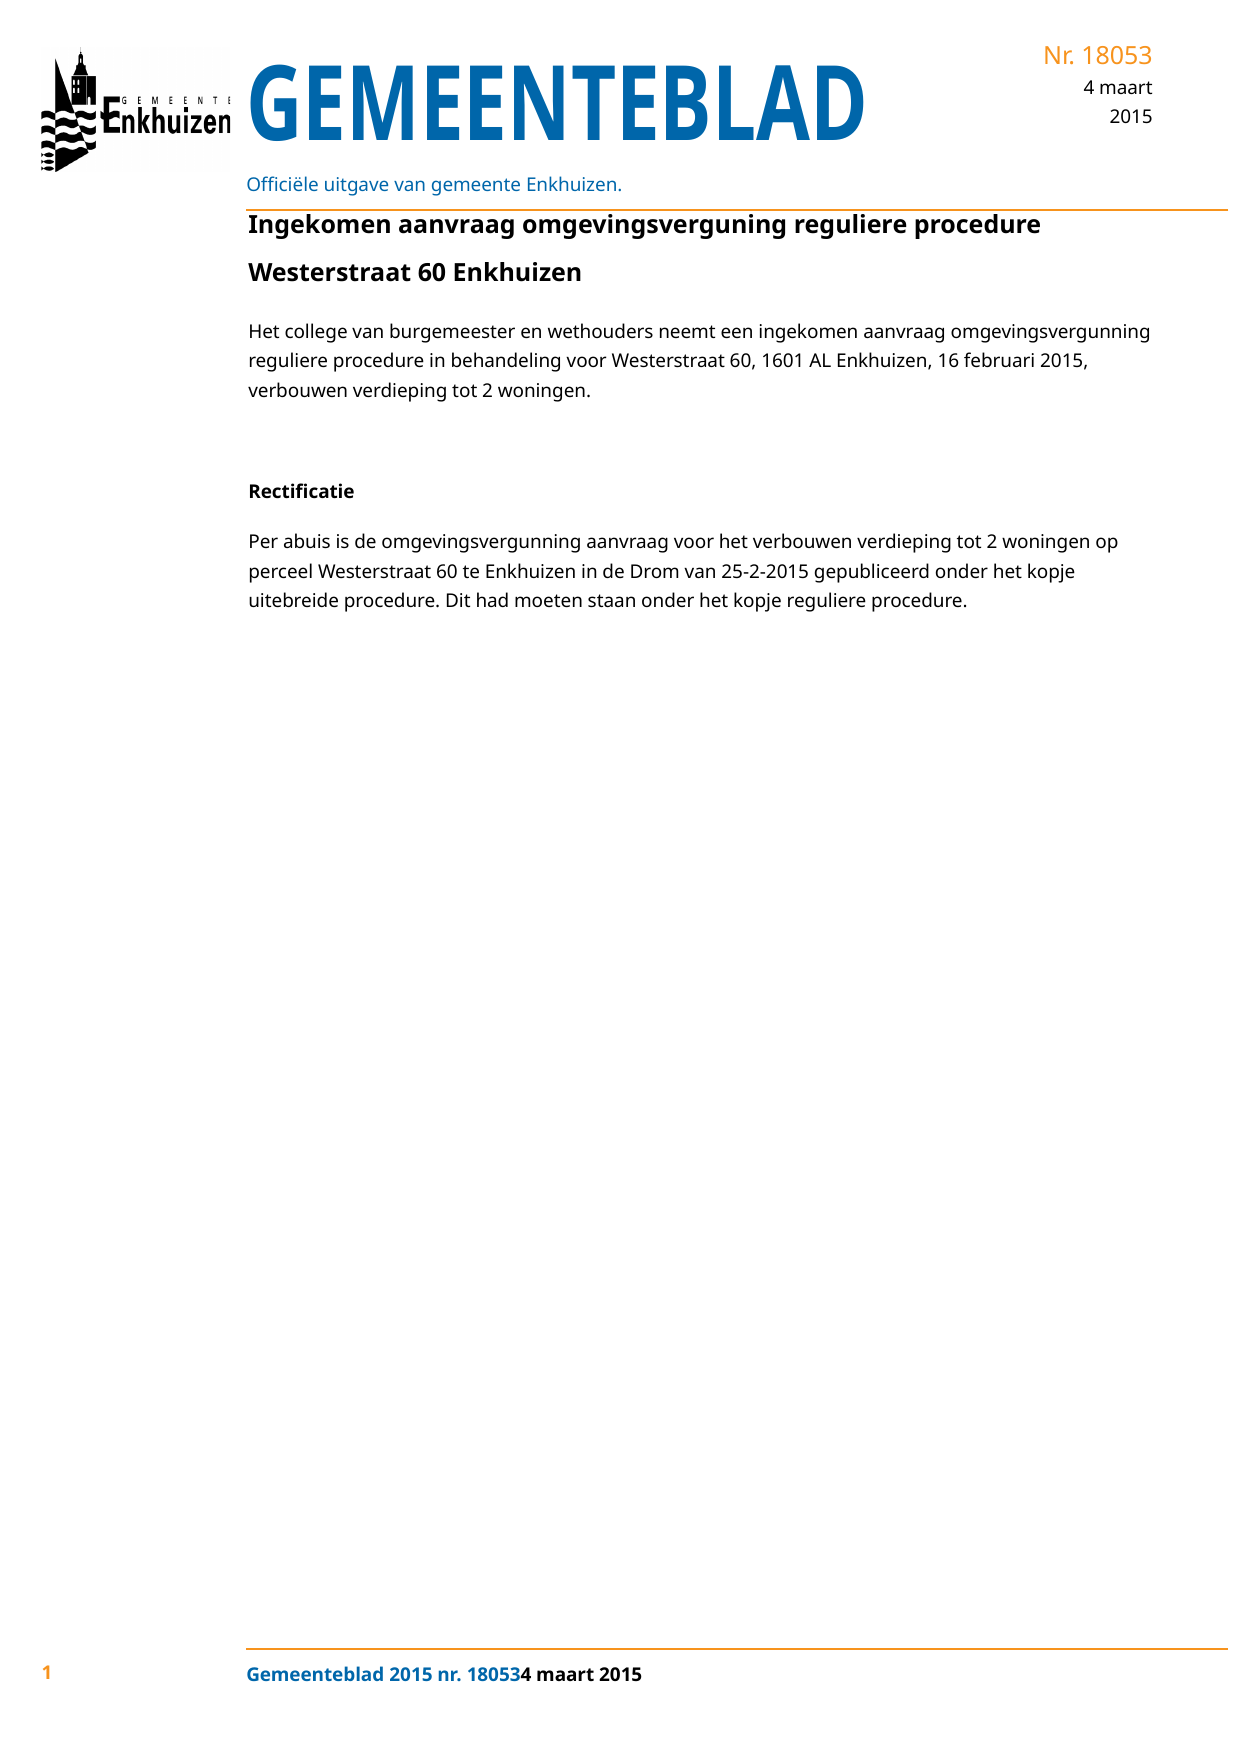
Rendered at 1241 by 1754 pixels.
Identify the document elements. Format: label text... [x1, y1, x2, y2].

text Het college van burgemeester en wethouders neemt een ingekomen aanvraag omgevingsvergunning reguliere procedure in behandeling voor Westerstraat 60, 1601 AL Enkhuizen, 16 februari 2015, verbouwen verdieping tot 2 woningen. [248, 318, 1152, 403]
text Rectificatie [248, 478, 1152, 504]
text Ingekomen aanvraag omgevingsverguning reguliere procedure Westerstraat 60 Enkhuizen [248, 211, 1152, 288]
text Per abuis is de omgevingsvergunning aanvraag voor het verbouwen verdieping tot 2 woningen op perceel Westerstraat 60 te Enkhuizen in de Drom van 25-2-2015 gepubliceerd onder het kopje uitebreide procedure. Dit had moeten staan onder het kopje reguliere procedure. [248, 528, 1152, 613]
picture [41, 47, 231, 172]
